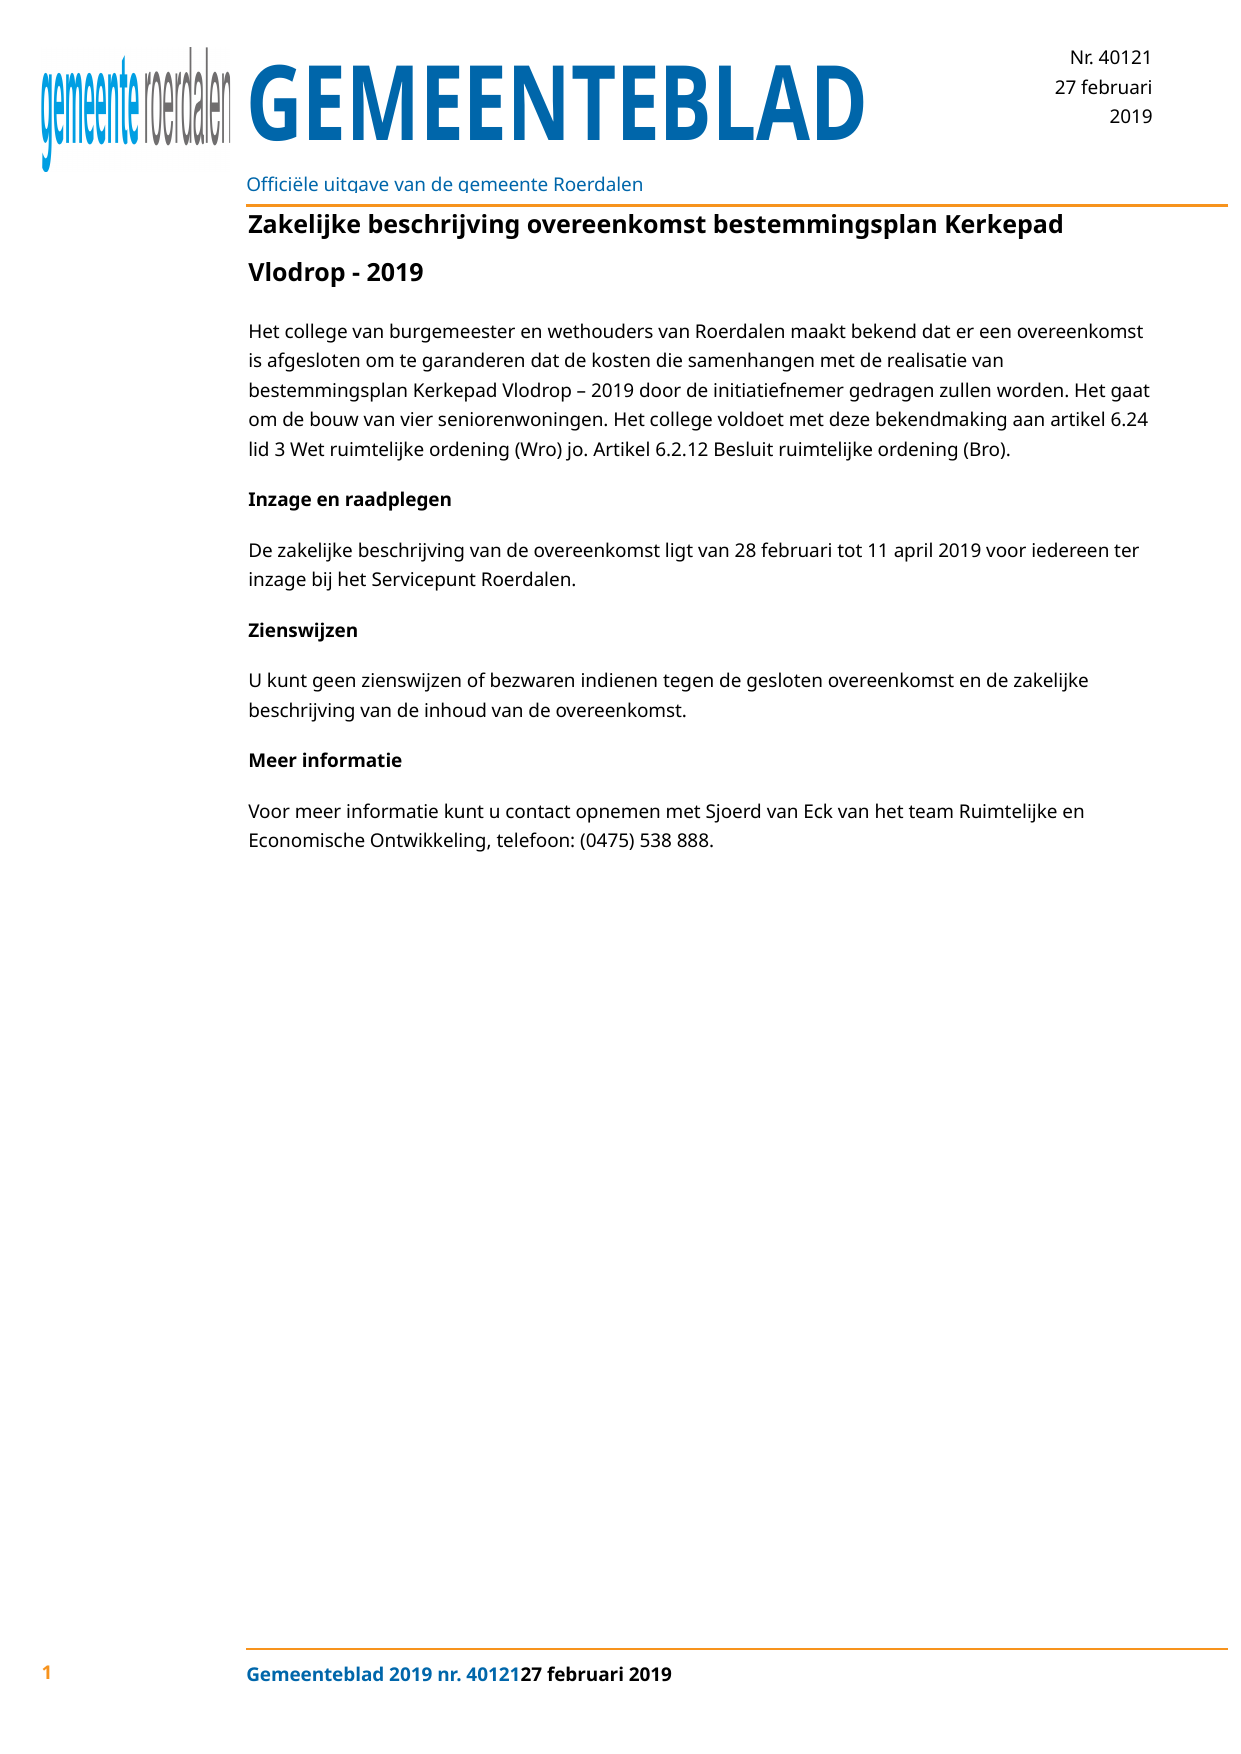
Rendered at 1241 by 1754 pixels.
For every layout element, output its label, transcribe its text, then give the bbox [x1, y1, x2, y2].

text Zakelijke beschrijving overeenkomst bestemmingsplan Kerkepad Vlodrop - 2019 [248, 207, 1152, 288]
text U kunt geen zienswijzen of bezwaren indienen tegen de gesloten overeenkomst en de zakelijke beschrijving van de inhoud van de overeenkomst. [248, 667, 1152, 723]
text Zienswijzen [248, 617, 1152, 643]
text Inzage en raadplegen [248, 487, 1152, 512]
text Het college van burgemeester en wethouders van Roerdalen maakt bekend dat er een overeenkomst is afgesloten om te garanderen dat de kosten die samenhangen met de realisatie van bestemmingsplan Kerkepad Vlodrop – 2019 door de initiatiefnemer gedragen zullen worden. Het gaat om de bouw van vier seniorenwoningen. Het college voldoet met deze bekendmaking aan artikel 6.24 lid 3 Wet ruimtelijke ordening (Wro) jo. Artikel 6.2.12 Besluit ruimtelijke ordening (Bro). [248, 318, 1152, 462]
text Voor meer informatie kunt u contact opnemen met Sjoerd van Eck van het team Ruimtelijke en Economische Ontwikkeling, telefoon: (0475) 538 888. [248, 798, 1152, 853]
text De zakelijke beschrijving van de overeenkomst ligt van 28 februari tot 11 april 2019 voor iedereen ter inzage bij het Servicepunt Roerdalen. [248, 537, 1152, 592]
picture [41, 47, 231, 172]
picture [41, 134, 48, 172]
text Meer informatie [248, 747, 1152, 773]
